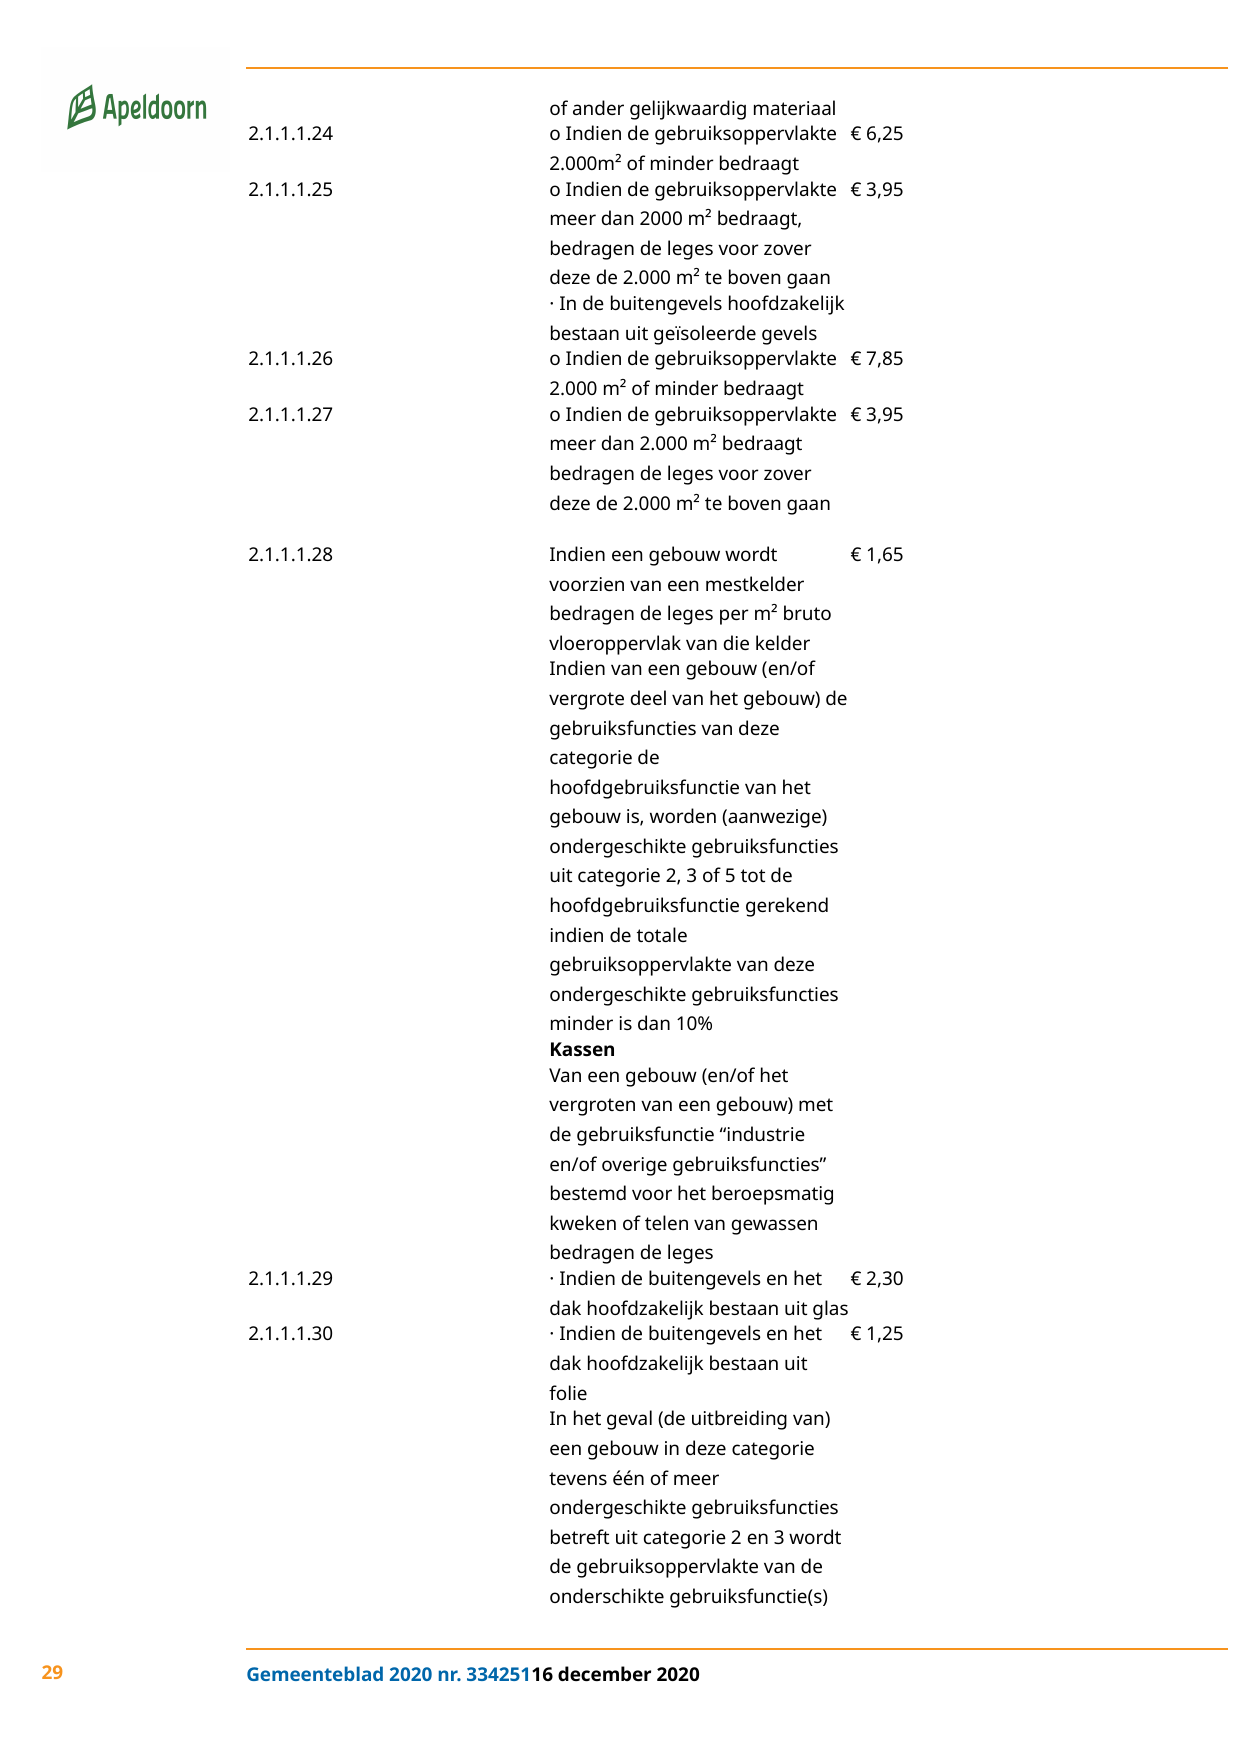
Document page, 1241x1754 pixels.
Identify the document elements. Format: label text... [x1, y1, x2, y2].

table_cell 2.1.1.1.28 [248, 541, 549, 656]
table_cell [850, 290, 1152, 346]
picture [41, 47, 231, 172]
table_cell Van een gebouw (en/of het vergroten van een gebouw) met de gebruiksfunctie “industrie en/of overige gebruiksfuncties” bestemd voor het beroepsmatig kweken of telen van gewassen bedragen de leges [549, 1062, 850, 1265]
table_cell 2.1.1.1.24 [248, 121, 549, 176]
table_cell o Indien de gebruiksoppervlakte meer dan 2000 m² bedraagt, bedragen de leges voor zover deze de 2.000 m² te boven gaan [549, 176, 850, 290]
table_cell 2.1.1.1.26 [248, 346, 549, 401]
table_cell € 1,25 [850, 1321, 1152, 1406]
table_cell [850, 656, 1152, 1036]
table_cell 2.1.1.1.29 [248, 1265, 549, 1321]
table_cell [248, 656, 549, 1036]
table_cell € 3,95 [850, 176, 1152, 290]
table_cell € 3,95 [850, 401, 1152, 515]
table_cell Kassen [549, 1036, 850, 1062]
table_cell o Indien de gebruiksoppervlakte 2.000 m² of minder bedraagt [549, 346, 850, 401]
table_cell [248, 1406, 549, 1609]
table_cell Indien een gebouw wordt voorzien van een mestkelder bedragen de leges per m² bruto vloeroppervlak van die kelder [549, 541, 850, 656]
table_cell [248, 515, 549, 541]
table_cell [850, 1036, 1152, 1062]
table_cell [850, 1406, 1152, 1609]
table_cell · Indien de buitengevels en het dak hoofdzakelijk bestaan uit folie [549, 1321, 850, 1406]
table_cell Indien van een gebouw (en/of vergrote deel van het gebouw) de gebruiksfuncties van deze categorie de hoofdgebruiksfunctie van het gebouw is, worden (aanwezige) ondergeschikte gebruiksfuncties uit categorie 2, 3 of 5 tot de hoofdgebruiksfunctie gerekend indien de totale gebruiksoppervlakte van deze ondergeschikte gebruiksfuncties minder is dan 10% [549, 656, 850, 1036]
table_cell 2.1.1.1.30 [248, 1321, 549, 1406]
table_cell [248, 1036, 549, 1062]
table_cell 2.1.1.1.27 [248, 401, 549, 515]
table_cell € 1,65 [850, 541, 1152, 656]
table_cell [248, 95, 549, 121]
table_cell · In de buitengevels hoofdzakelijk bestaan uit geïsoleerde gevels [549, 290, 850, 346]
table_cell [248, 290, 549, 346]
table_cell 2.1.1.1.25 [248, 176, 549, 290]
table_cell [248, 1062, 549, 1265]
table_cell € 7,85 [850, 346, 1152, 401]
table_cell [850, 95, 1152, 121]
table_cell [549, 515, 850, 541]
table_cell of ander gelijkwaardig materiaal [549, 95, 850, 121]
table_cell · Indien de buitengevels en het dak hoofdzakelijk bestaan uit glas [549, 1265, 850, 1321]
table_cell € 6,25 [850, 121, 1152, 176]
table_cell [850, 515, 1152, 541]
table_cell [850, 1062, 1152, 1265]
table_cell In het geval (de uitbreiding van) een gebouw in deze categorie tevens één of meer ondergeschikte gebruiksfuncties betreft uit categorie 2 en 3 wordt de gebruiksoppervlakte van de onderschikte gebruiksfunctie(s) [549, 1406, 850, 1609]
table_cell o Indien de gebruiksoppervlakte meer dan 2.000 m² bedraagt bedragen de leges voor zover deze de 2.000 m² te boven gaan [549, 401, 850, 515]
table_cell € 2,30 [850, 1265, 1152, 1321]
table_cell o Indien de gebruiksoppervlakte 2.000m² of minder bedraagt [549, 121, 850, 176]
